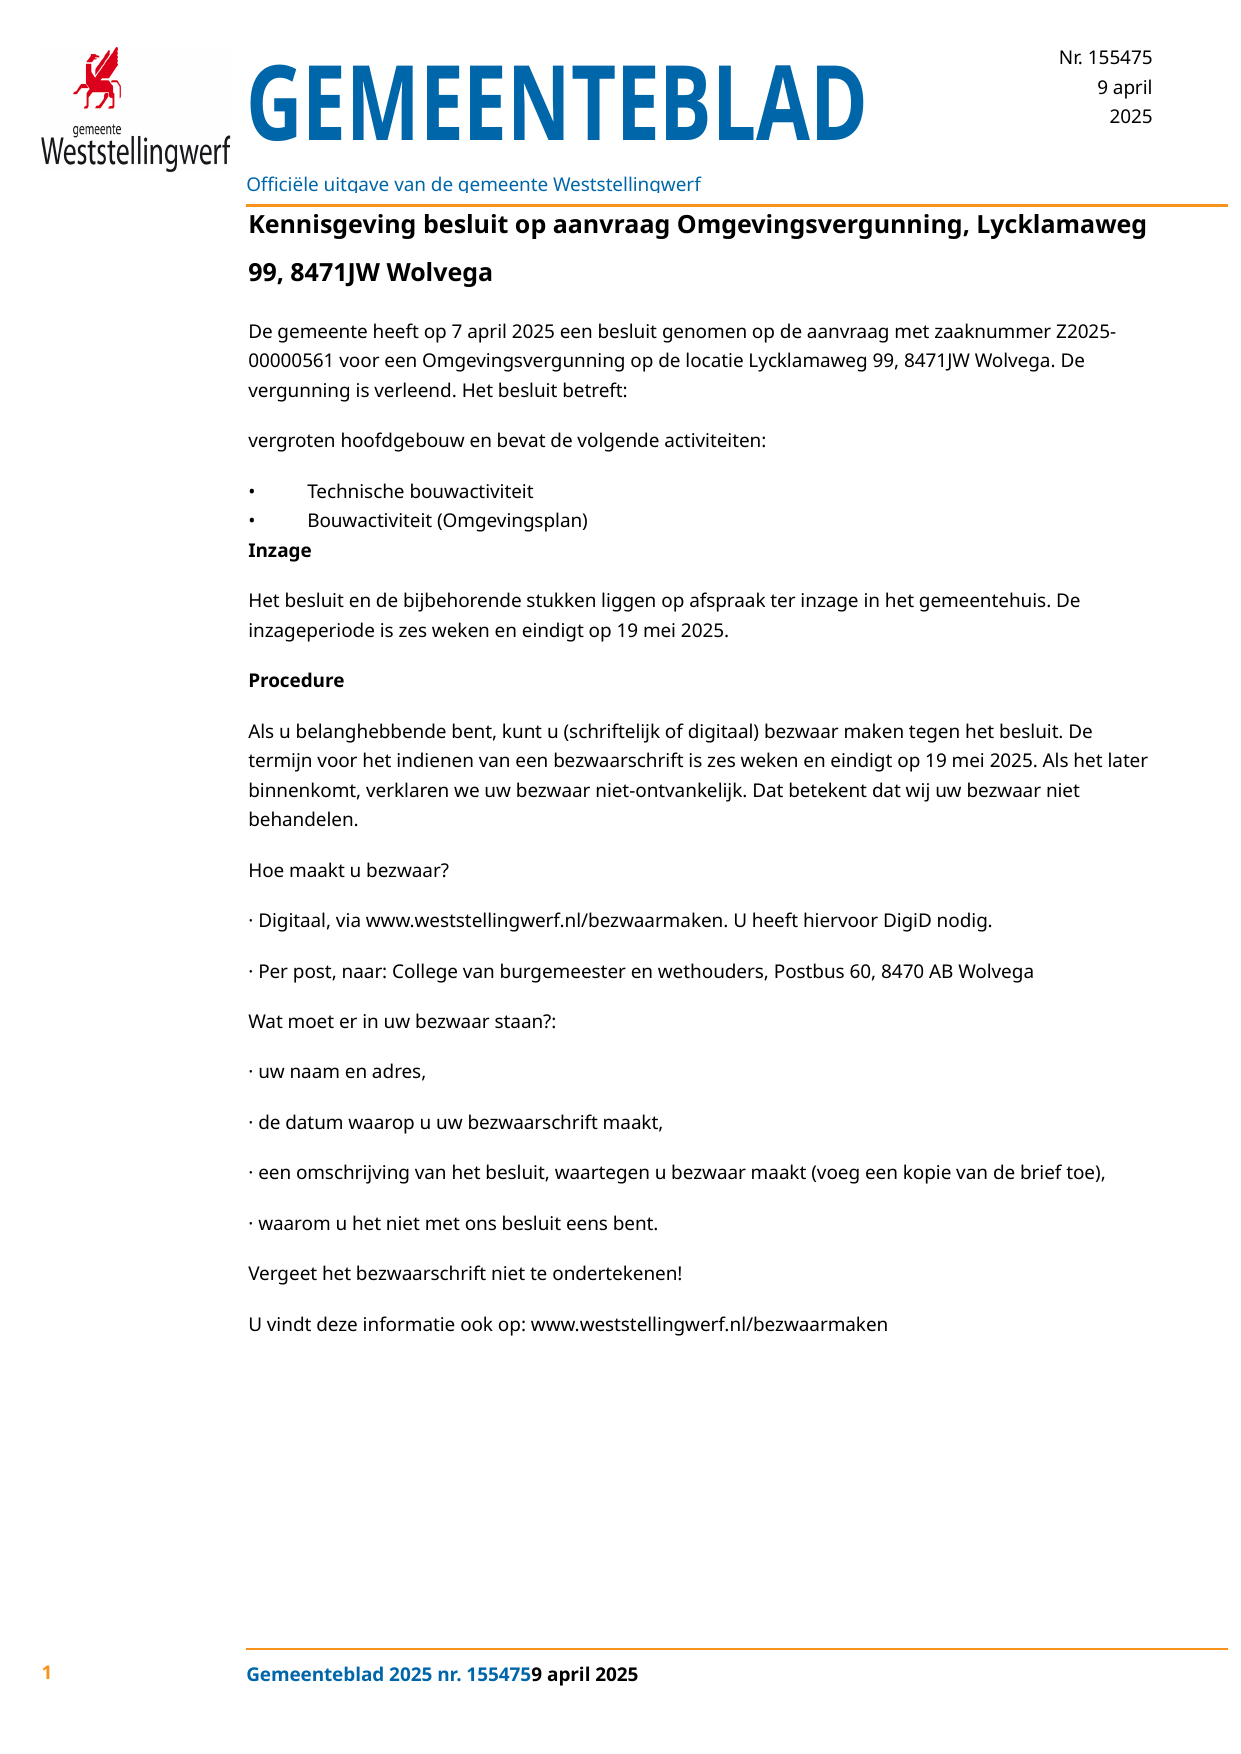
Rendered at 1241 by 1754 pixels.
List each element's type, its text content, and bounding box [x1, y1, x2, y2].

text Het besluit en de bijbehorende stukken liggen op afspraak ter inzage in het gemeentehuis. De inzageperiode is zes weken en eindigt op 19 mei 2025. [248, 587, 1152, 643]
text · Per post, naar: College van burgemeester en wethouders, Postbus 60, 8470 AB Wolvega [248, 958, 1152, 984]
text · waarom u het niet met ons besluit eens bent. [248, 1210, 1152, 1236]
text · een omschrijving van het besluit, waartegen u bezwaar maakt (voeg een kopie van de brief toe), [248, 1159, 1152, 1185]
text Inzage [248, 537, 1152, 563]
text Kennisgeving besluit op aanvraag Omgevingsvergunning, Lycklamaweg 99, 8471JW Wolvega [248, 207, 1152, 288]
text Procedure [248, 667, 1152, 693]
text Vergeet het bezwaarschrift niet te ondertekenen! [248, 1260, 1152, 1286]
picture [41, 47, 231, 172]
text De gemeente heeft op 7 april 2025 een besluit genomen op de aanvraag met zaaknummer Z2025-00000561 voor een Omgevingsvergunning op de locatie Lycklamaweg 99, 8471JW Wolvega. De vergunning is verleend. Het besluit betreft: [248, 318, 1152, 403]
text Als u belanghebbende bent, kunt u (schriftelijk of digitaal) bezwaar maken tegen het besluit. De termijn voor het indienen van een bezwaarschrift is zes weken en eindigt op 19 mei 2025. Als het later binnenkomt, verklaren we uw bezwaar niet-ontvankelijk. Dat betekent dat wij uw bezwaar niet behandelen. [248, 718, 1152, 832]
text Wat moet er in uw bezwaar staan?: [248, 1008, 1152, 1034]
text · uw naam en adres, [248, 1059, 1152, 1084]
text · Digitaal, via www.weststellingwerf.nl/bezwaarmaken. U heeft hiervoor DigiD nodig. [248, 907, 1152, 933]
text vergroten hoofdgebouw en bevat de volgende activiteiten: [248, 427, 1152, 453]
text · de datum waarop u uw bezwaarschrift maakt, [248, 1109, 1152, 1135]
text Hoe maakt u bezwaar? [248, 857, 1152, 883]
list Technische bouwactiviteit [248, 478, 1152, 504]
text U vindt deze informatie ook op: www.weststellingwerf.nl/bezwaarmaken [248, 1311, 1152, 1337]
list Bouwactiviteit (Omgevingsplan) [248, 507, 1152, 533]
